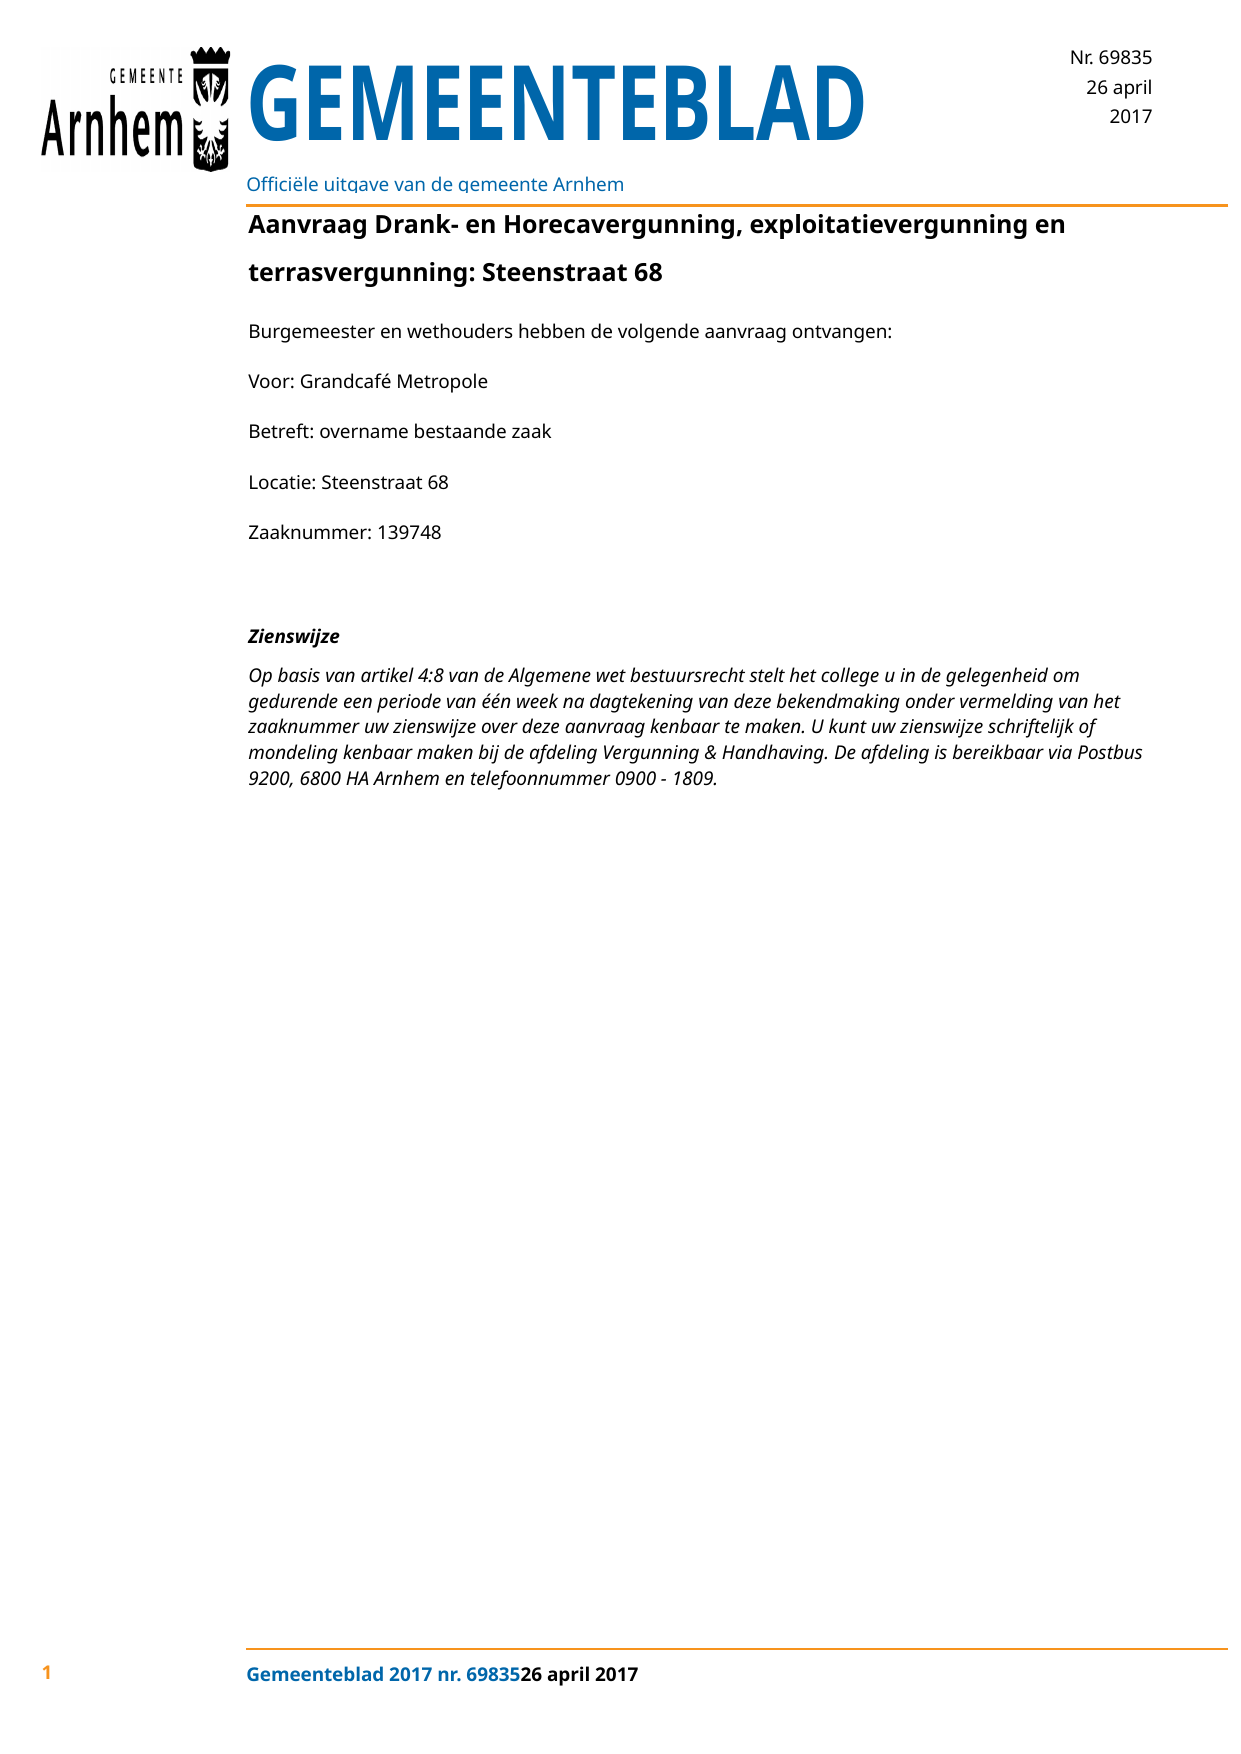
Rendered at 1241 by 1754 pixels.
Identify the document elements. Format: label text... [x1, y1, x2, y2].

text Voor: Grandcafé Metropole [248, 368, 1152, 394]
text Locatie: Steenstraat 68 [248, 469, 1152, 495]
text Zienswijze [248, 623, 1152, 648]
text Op basis van artikel 4:8 van de Algemene wet bestuursrecht stelt het college u in de gelegenheid om gedurende een periode van één week na dagtekening van deze bekendmaking onder vermelding van het zaaknummer uw zienswijze over deze aanvraag kenbaar te maken. U kunt uw zienswijze schriftelijk of mondeling kenbaar maken bij de afdeling Vergunning & Handhaving. De afdeling is bereikbaar via Postbus 9200, 6800 HA Arnhem en telefoonnummer 0900 - 1809. [248, 662, 1152, 791]
text Betreft: overname bestaande zaak [248, 419, 1152, 444]
text Burgemeester en wethouders hebben de volgende aanvraag ontvangen: [248, 318, 1152, 344]
picture [41, 47, 231, 172]
text Zaaknummer: 139748 [248, 519, 1152, 545]
text Aanvraag Drank- en Horecavergunning, exploitatievergunning en terrasvergunning: Steenstraat 68 [248, 207, 1152, 288]
